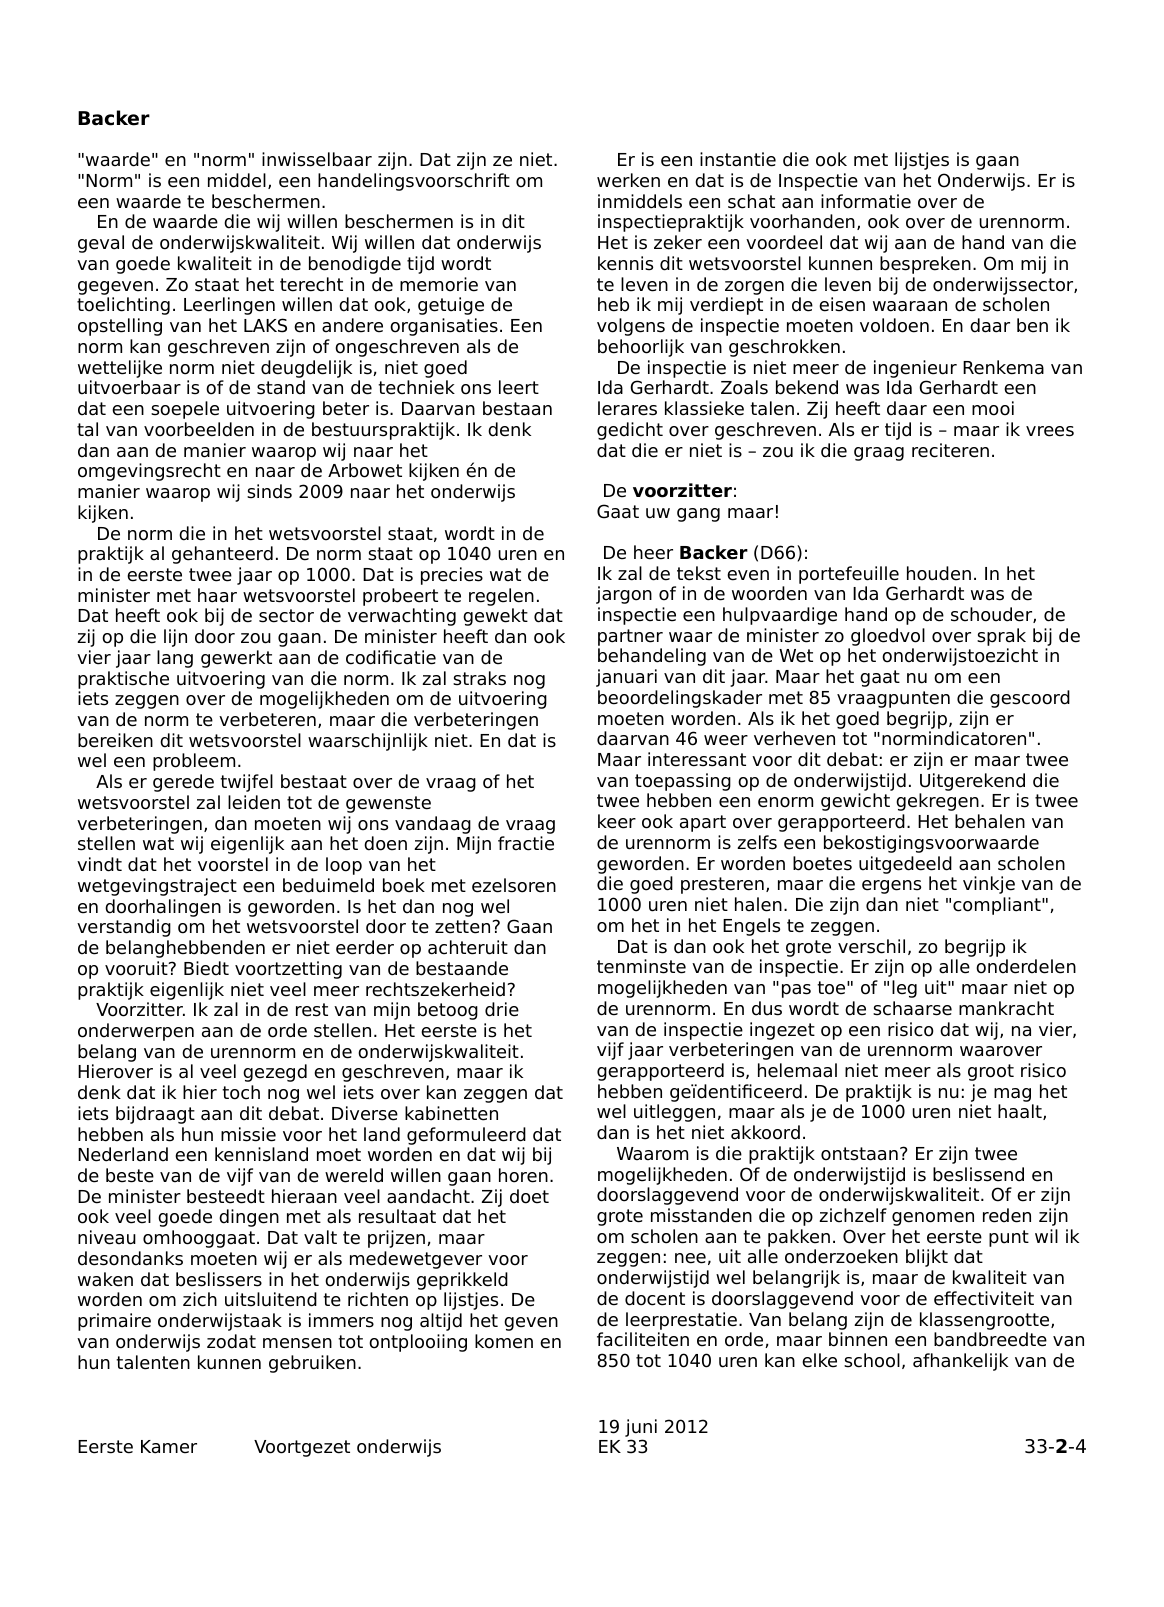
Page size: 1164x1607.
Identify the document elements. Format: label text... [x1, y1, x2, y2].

text Als er gerede twijfel bestaat over de vraag of het wetsvoorstel zal leiden tot de gewenste verbeteringen, dan moeten wij ons vandaag de vraag stellen wat wij eigenlijk aan het doen zijn. Mijn fractie vindt dat het voorstel in de loop van het wetgevingstraject een beduimeld boek met ezelsoren en doorhalingen is geworden. Is het dan nog wel verstandig om het wetsvoorstel door te zetten? Gaan de belanghebbenden er niet eerder op achteruit dan op vooruit? Biedt voortzetting van de bestaande praktijk eigenlijk niet veel meer rechtszekerheid? [77, 772, 567, 1000]
text Ik zal de tekst even in portefeuille houden. In het jargon of in de woorden van Ida Gerhardt was de inspectie een hulpvaardige hand op de schouder, de partner waar de minister zo gloedvol over sprak bij de behandeling van de Wet op het onderwijstoezicht in januari van dit jaar. Maar het gaat nu om een beoordelingskader met 85 vraagpunten die gescoord moeten worden. Als ik het goed begrijp, zijn er daarvan 46 weer verheven tot "normindicatoren". Maar interessant voor dit debat: er zijn er maar twee van toepassing op de onderwijstijd. Uitgerekend die twee hebben een enorm gewicht gekregen. Er is twee keer ook apart over gerapporteerd. Het behalen van de urennorm is zelfs een bekostigingsvoorwaarde geworden. Er worden boetes uitgedeeld aan scholen die goed presteren, maar die ergens het vinkje van de 1000 uren niet halen. Die zijn dan niet "compliant", om het in het Engels te zeggen. [596, 563, 1087, 936]
text Gaat uw gang maar! [596, 502, 1087, 523]
text Voorzitter. Ik zal in de rest van mijn betoog drie onderwerpen aan de orde stellen. Het eerste is het belang van de urennorm en de onderwijskwaliteit. Hierover is al veel gezegd en geschreven, maar ik denk dat ik hier toch nog wel iets over kan zeggen dat iets bijdraagt aan dit debat. Diverse kabinetten hebben als hun missie voor het land geformuleerd dat Nederland een kennisland moet worden en dat wij bij de beste van de vijf van de wereld willen gaan horen. De minister besteedt hieraan veel aandacht. Zij doet ook veel goede dingen met als resultaat dat het niveau omhooggaat. Dat valt te prijzen, maar desondanks moeten wij er als medewetgever voor waken dat beslissers in het onderwijs geprikkeld worden om zich uitsluitend te richten op lijstjes. De primaire onderwijstaak is immers nog altijd het geven van onderwijs zodat mensen tot ontplooiing komen en hun talenten kunnen gebruiken. [77, 1000, 567, 1373]
text De heer Backer (D66): [596, 543, 1087, 563]
text De norm die in het wetsvoorstel staat, wordt in de praktijk al gehanteerd. De norm staat op 1040 uren en in de eerste twee jaar op 1000. Dat is precies wat de minister met haar wetsvoorstel probeert te regelen. Dat heeft ook bij de sector de verwachting gewekt dat zij op die lijn door zou gaan. De minister heeft dan ook vier jaar lang gewerkt aan de codificatie van de praktische uitvoering van die norm. Ik zal straks nog iets zeggen over de mogelijkheden om de uitvoering van de norm te verbeteren, maar die verbeteringen bereiken dit wetsvoorstel waarschijnlijk niet. En dat is wel een probleem. [77, 523, 567, 772]
text Waarom is die praktijk ontstaan? Er zijn twee mogelijkheden. Of de onderwijstijd is beslissend en doorslaggevend voor de onderwijskwaliteit. Of er zijn grote misstanden die op zichzelf genomen reden zijn om scholen aan te pakken. Over het eerste punt wil ik zeggen: nee, uit alle onderzoeken blijkt dat onderwijstijd wel belangrijk is, maar de kwaliteit van de docent is doorslaggevend voor de effectiviteit van de leerprestatie. Van belang zijn de klassengrootte, faciliteiten en orde, maar binnen een bandbreedte van 850 tot 1040 uren kan elke school, afhankelijk van de [596, 1144, 1087, 1372]
text Er is een instantie die ook met lijstjes is gaan werken en dat is de Inspectie van het Onderwijs. Er is inmiddels een schat aan informatie over de inspectiepraktijk voorhanden, ook over de urennorm. Het is zeker een voordeel dat wij aan de hand van die kennis dit wetsvoorstel kunnen bespreken. Om mij in te leven in de zorgen die leven bij de onderwijssector, heb ik mij verdiept in de eisen waaraan de scholen volgens de inspectie moeten voldoen. En daar ben ik behoorlijk van geschrokken. [596, 150, 1087, 357]
text En de waarde die wij willen beschermen is in dit geval de onderwijskwaliteit. Wij willen dat onderwijs van goede kwaliteit in de benodigde tijd wordt gegeven. Zo staat het terecht in de memorie van toelichting. Leerlingen willen dat ook, getuige de opstelling van het LAKS en andere organisaties. Een norm kan geschreven zijn of ongeschreven als de wettelijke norm niet deugdelijk is, niet goed uitvoerbaar is of de stand van de techniek ons leert dat een soepele uitvoering beter is. Daarvan bestaan tal van voorbeelden in de bestuurspraktijk. Ik denk dan aan de manier waarop wij naar het omgevingsrecht en naar de Arbowet kijken én de manier waarop wij sinds 2009 naar het onderwijs kijken. [77, 212, 567, 523]
text De inspectie is niet meer de ingenieur Renkema van Ida Gerhardt. Zoals bekend was Ida Gerhardt een lerares klassieke talen. Zij heeft daar een mooi gedicht over geschreven. Als er tijd is – maar ik vrees dat die er niet is – zou ik die graag reciteren. [596, 357, 1087, 461]
text De voorzitter: [596, 481, 1087, 502]
text "waarde" en "norm" inwisselbaar zijn. Dat zijn ze niet. "Norm" is een middel, een handelingsvoorschrift om een waarde te beschermen. [77, 150, 567, 212]
text Dat is dan ook het grote verschil, zo begrijp ik tenminste van de inspectie. Er zijn op alle onderdelen mogelijkheden van "pas toe" of "leg uit" maar niet op de urennorm. En dus wordt de schaarse mankracht van de inspectie ingezet op een risico dat wij, na vier, vijf jaar verbeteringen van de urennorm waarover gerapporteerd is, helemaal niet meer als groot risico hebben geïdentificeerd. De praktijk is nu: je mag het wel uitleggen, maar als je de 1000 uren niet haalt, dan is het niet akkoord. [596, 936, 1087, 1144]
